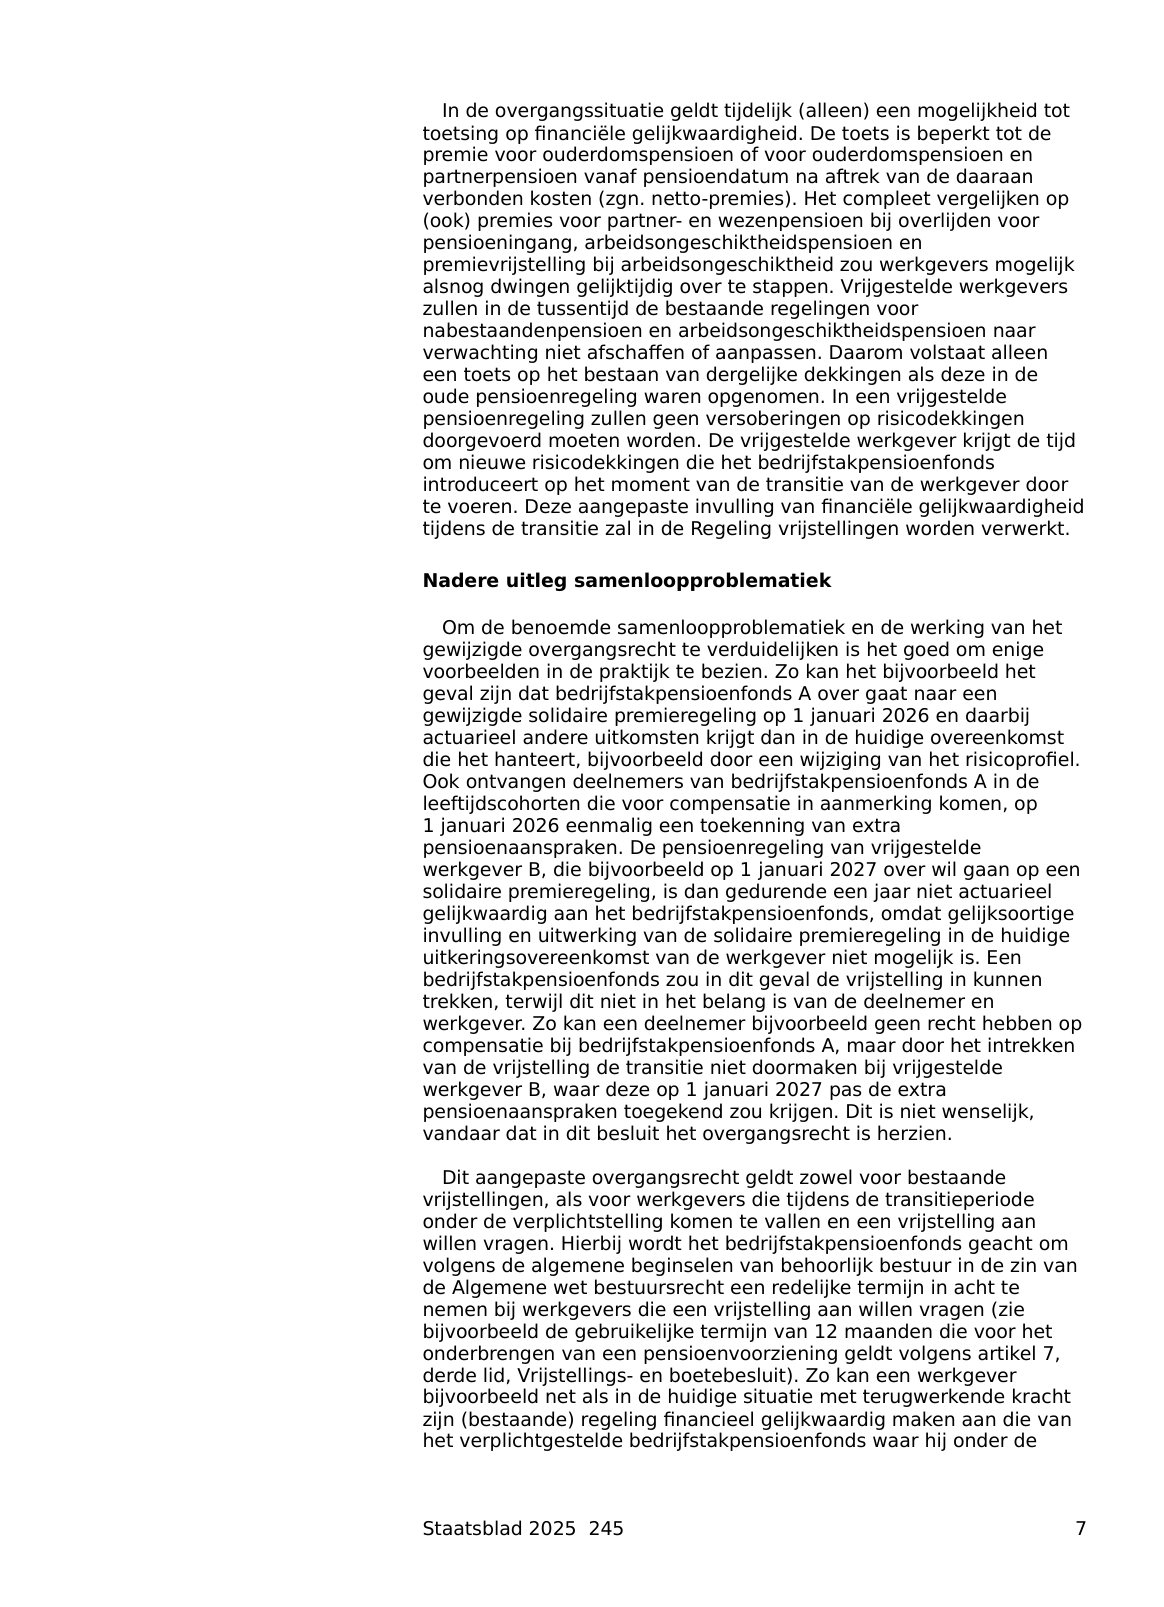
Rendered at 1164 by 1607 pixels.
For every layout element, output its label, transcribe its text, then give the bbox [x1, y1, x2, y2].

text Dit aangepaste overgangsrecht geldt zowel voor bestaande vrijstellingen, als voor werkgevers die tijdens de transitieperiode onder de verplichtstelling komen te vallen en een vrijstelling aan willen vragen. Hierbij wordt het bedrijfstakpensioenfonds geacht om volgens de algemene beginselen van behoorlijk bestuur in de zin van de Algemene wet bestuursrecht een redelijke termijn in acht te nemen bij werkgevers die een vrijstelling aan willen vragen (zie bijvoorbeeld de gebruikelijke termijn van 12 maanden die voor het onderbrengen van een pensioenvoorziening geldt volgens artikel 7, derde lid, Vrijstellings- en boetebesluit). Zo kan een werkgever bijvoorbeeld net als in de huidige situatie met terugwerkende kracht zijn (bestaande) regeling financieel gelijkwaardig maken aan die van het verplichtgestelde bedrijfstakpensioenfonds waar hij onder de [422, 1167, 1087, 1452]
subtitle Nadere uitleg samenloopproblematiek [422, 570, 1087, 592]
text Om de benoemde samenloopproblematiek en de werking van het gewijzigde overgangsrecht te verduidelijken is het goed om enige voorbeelden in de praktijk te bezien. Zo kan het bijvoorbeeld het geval zijn dat bedrijfstakpensioenfonds A over gaat naar een gewijzigde solidaire premieregeling op 1 januari 2026 en daarbij actuarieel andere uitkomsten krijgt dan in de huidige overeenkomst die het hanteert, bijvoorbeeld door een wijziging van het risicoprofiel. Ook ontvangen deelnemers van bedrijfstakpensioenfonds A in de leeftijdscohorten die voor compensatie in aanmerking komen, op 1 januari 2026 eenmalig een toekenning van extra pensioenaanspraken. De pensioenregeling van vrijgestelde werkgever B, die bijvoorbeeld op 1 januari 2027 over wil gaan op een solidaire premieregeling, is dan gedurende een jaar niet actuarieel gelijkwaardig aan het bedrijfstakpensioenfonds, omdat gelijksoortige invulling en uitwerking van de solidaire premieregeling in de huidige uitkeringsovereenkomst van de werkgever niet mogelijk is. Een bedrijfstakpensioenfonds zou in dit geval de vrijstelling in kunnen trekken, terwijl dit niet in het belang is van de deelnemer en werkgever. Zo kan een deelnemer bijvoorbeeld geen recht hebben op compensatie bij bedrijfstakpensioenfonds A, maar door het intrekken van de vrijstelling de transitie niet doormaken bij vrijgestelde werkgever B, waar deze op 1 januari 2027 pas de extra pensioenaanspraken toegekend zou krijgen. Dit is niet wenselijk, vandaar dat in dit besluit het overgangsrecht is herzien. [422, 617, 1087, 1144]
text In de overgangssituatie geldt tijdelijk (alleen) een mogelijkheid tot toetsing op financiële gelijkwaardigheid. De toets is beperkt tot de premie voor ouderdomspensioen of voor ouderdomspensioen en partnerpensioen vanaf pensioendatum na aftrek van de daaraan verbonden kosten (zgn. netto-premies). Het compleet vergelijken op (ook) premies voor partner- en wezenpensioen bij overlijden voor pensioeningang, arbeidsongeschiktheidspensioen en premievrijstelling bij arbeidsongeschiktheid zou werkgevers mogelijk alsnog dwingen gelijktijdig over te stappen. Vrijgestelde werkgevers zullen in de tussentijd de bestaande regelingen voor nabestaandenpensioen en arbeidsongeschiktheidspensioen naar verwachting niet afschaffen of aanpassen. Daarom volstaat alleen een toets op het bestaan van dergelijke dekkingen als deze in de oude pensioenregeling waren opgenomen. In een vrijgestelde pensioenregeling zullen geen versoberingen op risicodekkingen doorgevoerd moeten worden. De vrijgestelde werkgever krijgt de tijd om nieuwe risicodekkingen die het bedrijfstakpensioenfonds introduceert op het moment van de transitie van de werkgever door te voeren. Deze aangepaste invulling van financiële gelijkwaardigheid tijdens de transitie zal in de Regeling vrijstellingen worden verwerkt. [422, 100, 1087, 540]
